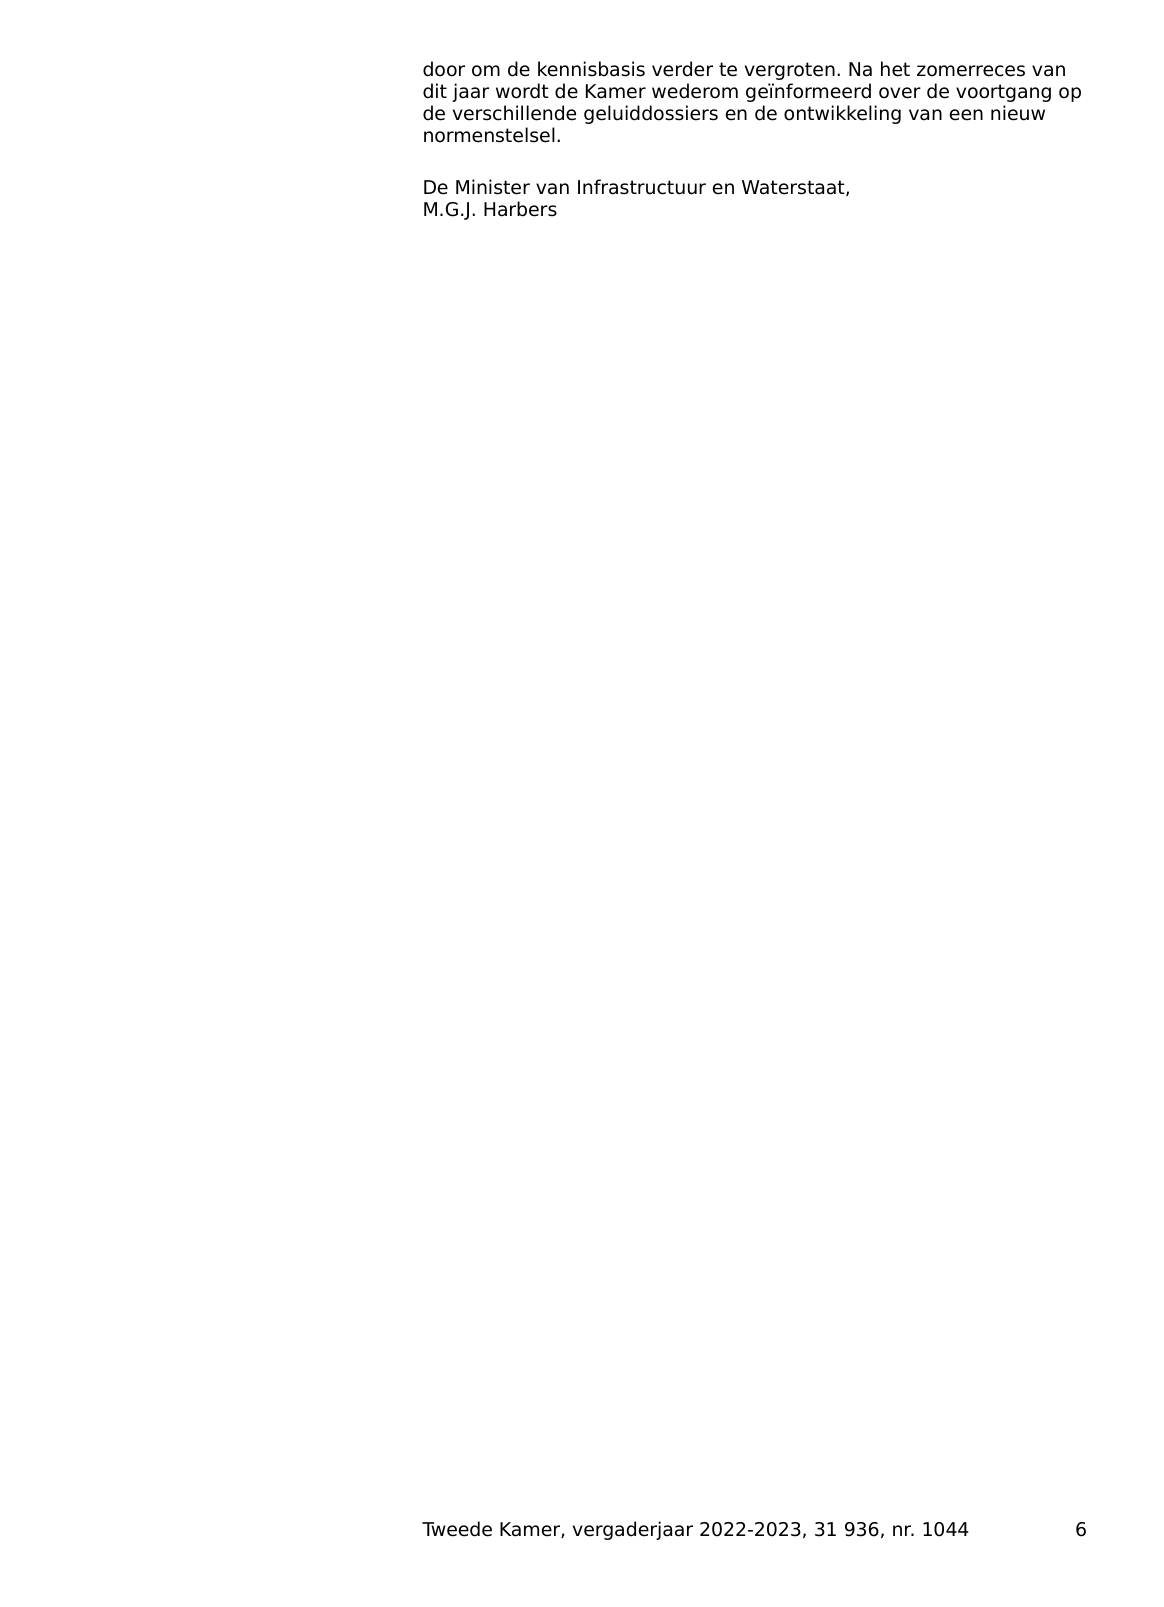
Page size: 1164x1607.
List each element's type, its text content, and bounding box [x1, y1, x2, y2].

text De Minister van Infrastructuur en Waterstaat, M.G.J. Harbers [422, 177, 1087, 221]
text door om de kennisbasis verder te vergroten. Na het zomerreces van dit jaar wordt de Kamer wederom geïnformeerd over de voortgang op de verschillende geluiddossiers en de ontwikkeling van een nieuw normenstelsel. [422, 59, 1087, 147]
